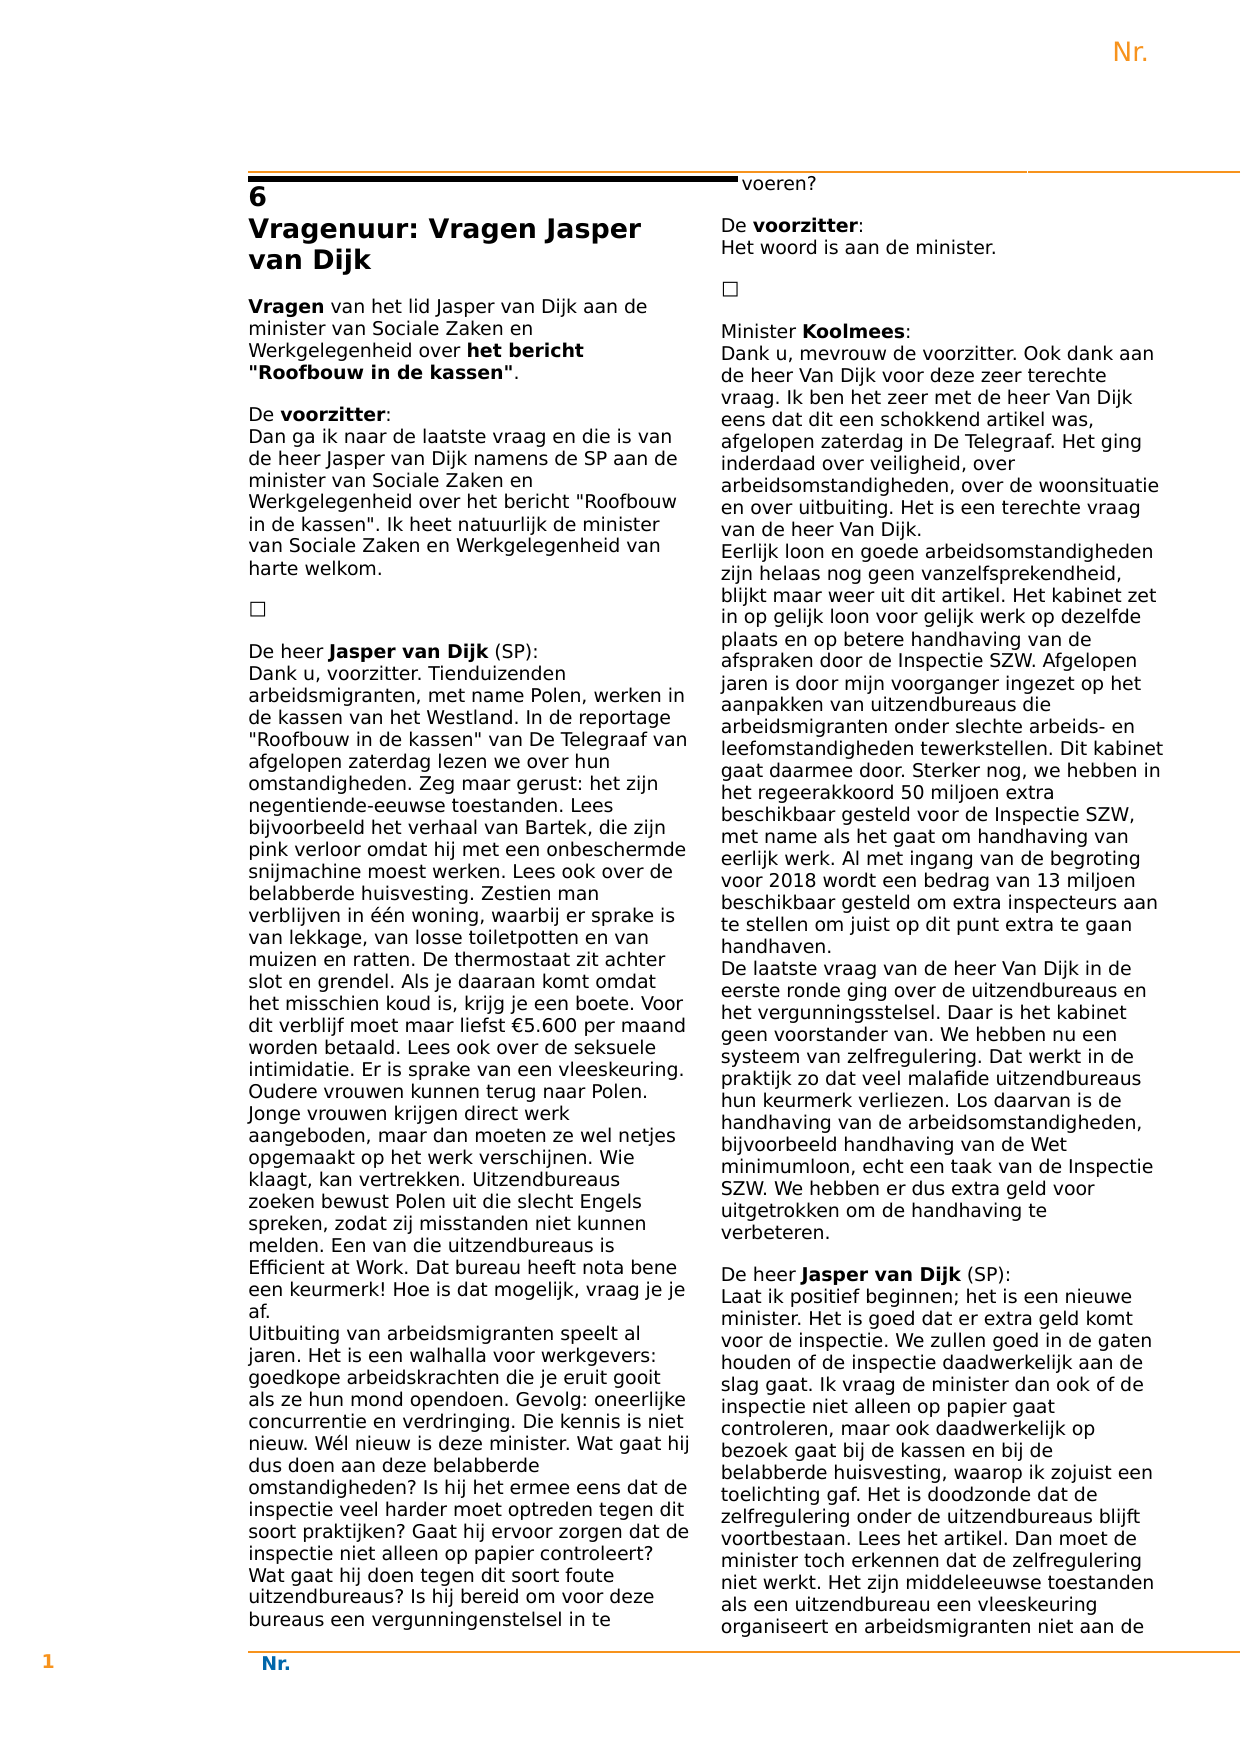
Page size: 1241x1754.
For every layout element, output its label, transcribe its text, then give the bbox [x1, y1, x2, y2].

text Laat ik positief beginnen; het is een nieuwe minister. Het is goed dat er extra geld komt voor de inspectie. We zullen goed in de gaten houden of de inspectie daadwerkelijk aan de slag gaat. Ik vraag de minister dan ook of de inspectie niet alleen op papier gaat controleren, maar ook daadwerkelijk op bezoek gaat bij de kassen en bij de belabberde huisvesting, waarop ik zojuist een toelichting gaf. Het is doodzonde dat de zelfregulering onder de uitzendbureaus blijft voortbestaan. Lees het artikel. Dan moet de minister toch erkennen dat de zelfregulering niet werkt. Het zijn middeleeuwse toestanden als een uitzendbureau een vleeskeuring organiseert en arbeidsmigranten niet aan de [721, 1286, 1163, 1637]
text Uitbuiting van arbeidsmigranten speelt al jaren. Het is een walhalla voor werkgevers: goedkope arbeidskrachten die je eruit gooit als ze hun mond opendoen. Gevolg: oneerlijke concurrentie en verdringing. Die kennis is niet nieuw. Wél nieuw is deze minister. Wat gaat hij dus doen aan deze belabberde omstandigheden? Is hij het ermee eens dat de inspectie veel harder moet optreden tegen dit soort praktijken? Gaat hij ervoor zorgen dat de inspectie niet alleen op papier controleert? Wat gaat hij doen tegen dit soort foute uitzendbureaus? Is hij bereid om voor deze bureaus een vergunningenstelsel in te [248, 1323, 691, 1630]
title 6 Vragenuur: Vragen Jasper van Dijk [248, 182, 691, 276]
text Vragen van het lid Jasper van Dijk aan de minister van Sociale Zaken en Werkgelegenheid over het bericht "Roofbouw in de kassen". [248, 296, 691, 383]
text Dank u, mevrouw de voorzitter. Ook dank aan de heer Van Dijk voor deze zeer terechte vraag. Ik ben het zeer met de heer Van Dijk eens dat dit een schokkend artikel was, afgelopen zaterdag in De Telegraaf. Het ging inderdaad over veiligheid, over arbeidsomstandigheden, over de woonsituatie en over uitbuiting. Het is een terechte vraag van de heer Van Dijk. [721, 343, 1163, 541]
text Het woord is aan de minister. [721, 237, 1163, 259]
text ⬜ [721, 279, 1163, 301]
text voeren? [721, 173, 1163, 195]
text De heer Jasper van Dijk (SP): [721, 1264, 1163, 1286]
text Dan ga ik naar de laatste vraag en die is van de heer Jasper van Dijk namens de SP aan de minister van Sociale Zaken en Werkgelegenheid over het bericht "Roofbouw in de kassen". Ik heet natuurlijk de minister van Sociale Zaken en Werkgelegenheid van harte welkom. [248, 426, 691, 579]
text De heer Jasper van Dijk (SP): [248, 641, 691, 663]
text Dank u, voorzitter. Tienduizenden arbeidsmigranten, met name Polen, werken in de kassen van het Westland. In de reportage "Roofbouw in de kassen" van De Telegraaf van afgelopen zaterdag lezen we over hun omstandigheden. Zeg maar gerust: het zijn negentiende-eeuwse toestanden. Lees bijvoorbeeld het verhaal van Bartek, die zijn pink verloor omdat hij met een onbeschermde snijmachine moest werken. Lees ook over de belabberde huisvesting. Zestien man verblijven in één woning, waarbij er sprake is van lekkage, van losse toiletpotten en van muizen en ratten. De thermostaat zit achter slot en grendel. Als je daaraan komt omdat het misschien koud is, krijg je een boete. Voor dit verblijf moet maar liefst €5.600 per maand worden betaald. Lees ook over de seksuele intimidatie. Er is sprake van een vleeskeuring. Oudere vrouwen kunnen terug naar Polen. Jonge vrouwen krijgen direct werk aangeboden, maar dan moeten ze wel netjes opgemaakt op het werk verschijnen. Wie klaagt, kan vertrekken. Uitzendbureaus zoeken bewust Polen uit die slecht Engels spreken, zodat zij misstanden niet kunnen melden. Een van die uitzendbureaus is Efficient at Work. Dat bureau heeft nota bene een keurmerk! Hoe is dat mogelijk, vraag je je af. [248, 663, 691, 1323]
text De voorzitter: [721, 215, 1163, 237]
text De laatste vraag van de heer Van Dijk in de eerste ronde ging over de uitzendbureaus en het vergunningsstelsel. Daar is het kabinet geen voorstander van. We hebben nu een systeem van zelfregulering. Dat werkt in de praktijk zo dat veel malafide uitzendbureaus hun keurmerk verliezen. Los daarvan is de handhaving van de arbeidsomstandigheden, bijvoorbeeld handhaving van de Wet minimumloon, echt een taak van de Inspectie SZW. We hebben er dus extra geld voor uitgetrokken om de handhaving te verbeteren. [721, 958, 1163, 1244]
text Eerlijk loon en goede arbeidsomstandigheden zijn helaas nog geen vanzelfsprekendheid, blijkt maar weer uit dit artikel. Het kabinet zet in op gelijk loon voor gelijk werk op dezelfde plaats en op betere handhaving van de afspraken door de Inspectie SZW. Afgelopen jaren is door mijn voorganger ingezet op het aanpakken van uitzendbureaus die arbeidsmigranten onder slechte arbeids- en leefomstandigheden tewerkstellen. Dit kabinet gaat daarmee door. Sterker nog, we hebben in het regeerakkoord 50 miljoen extra beschikbaar gesteld voor de Inspectie SZW, met name als het gaat om handhaving van eerlijk werk. Al met ingang van de begroting voor 2018 wordt een bedrag van 13 miljoen beschikbaar gesteld om extra inspecteurs aan te stellen om juist op dit punt extra te gaan handhaven. [721, 541, 1163, 958]
text Minister Koolmees: [721, 321, 1163, 343]
text De voorzitter: [248, 403, 691, 426]
text ⬜ [248, 599, 691, 621]
